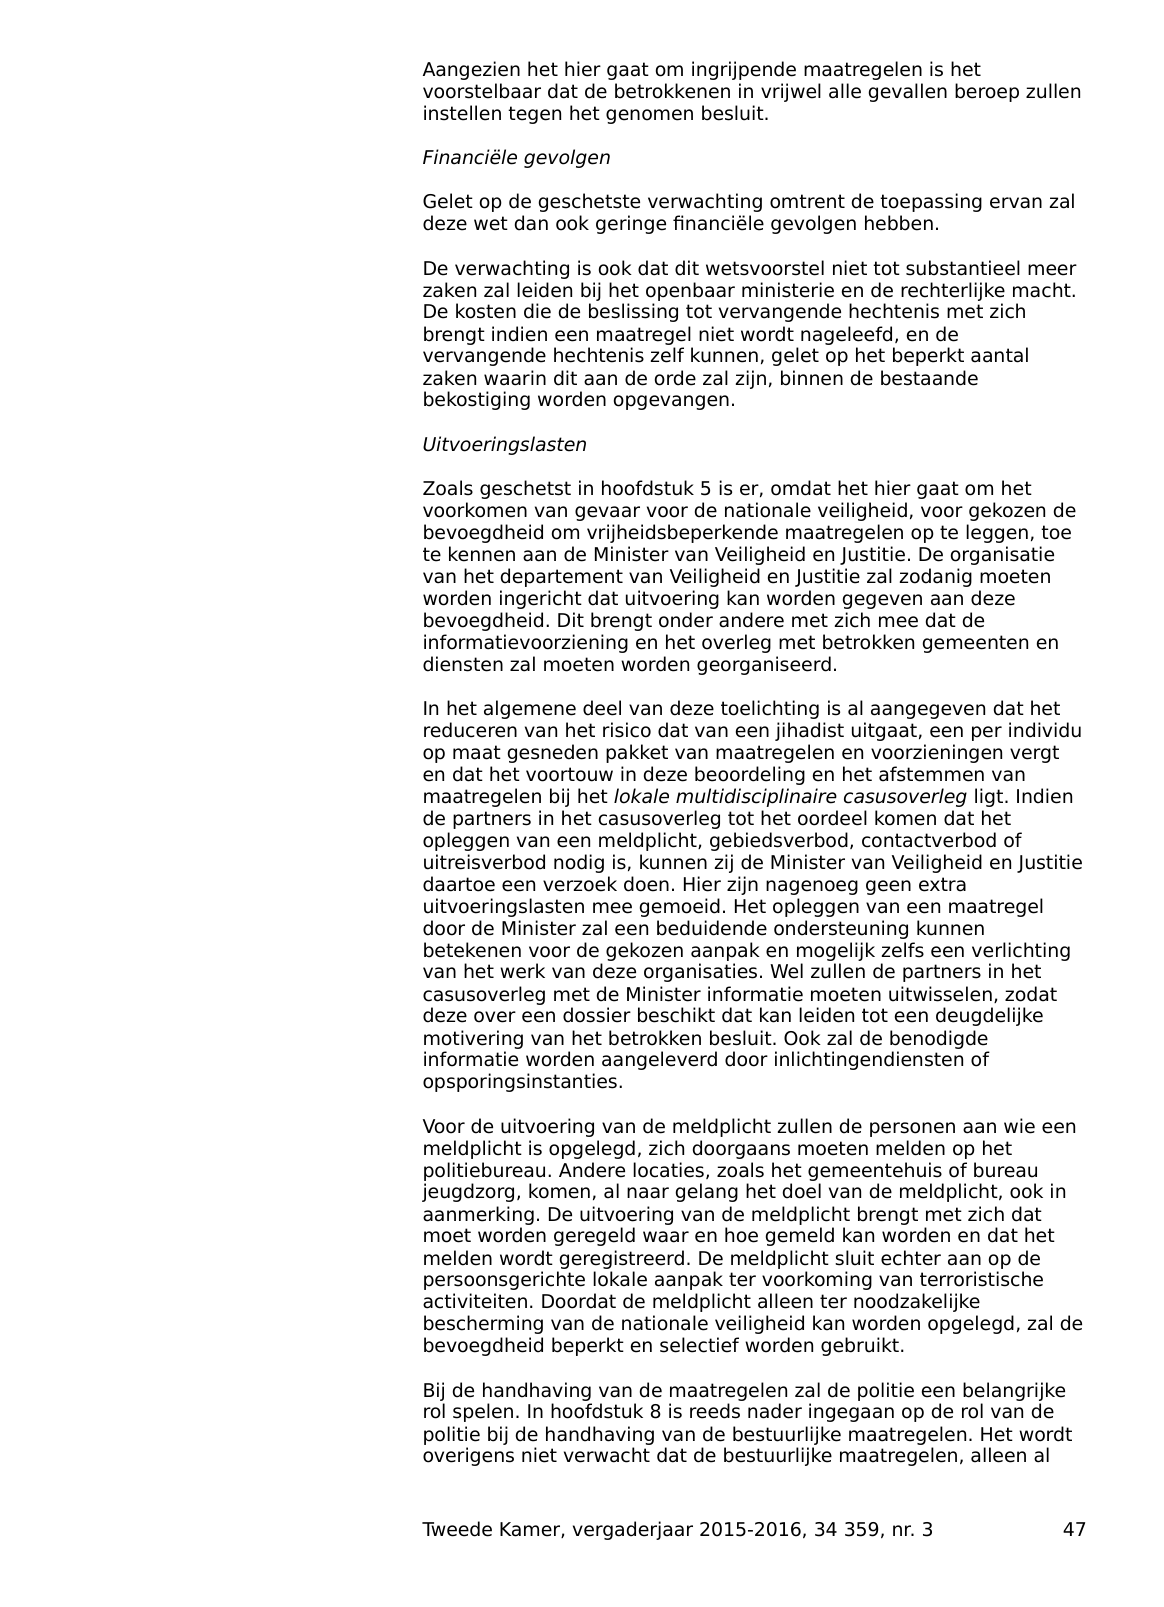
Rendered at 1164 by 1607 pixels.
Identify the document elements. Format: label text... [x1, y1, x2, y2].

text In het algemene deel van deze toelichting is al aangegeven dat het reduceren van het risico dat van een jihadist uitgaat, een per individu op maat gesneden pakket van maatregelen en voorzieningen vergt en dat het voortouw in deze beoordeling en het afstemmen van maatregelen bij het lokale multidisciplinaire casusoverleg ligt. Indien de partners in het casusoverleg tot het oordeel komen dat het opleggen van een meldplicht, gebiedsverbod, contactverbod of uitreisverbod nodig is, kunnen zij de Minister van Veiligheid en Justitie daartoe een verzoek doen. Hier zijn nagenoeg geen extra uitvoeringslasten mee gemoeid. Het opleggen van een maatregel door de Minister zal een beduidende ondersteuning kunnen betekenen voor de gekozen aanpak en mogelijk zelfs een verlichting van het werk van deze organisaties. Wel zullen de partners in het casusoverleg met de Minister informatie moeten uitwisselen, zodat deze over een dossier beschikt dat kan leiden tot een deugdelijke motivering van het betrokken besluit. Ook zal de benodigde informatie worden aangeleverd door inlichtingendiensten of opsporingsinstanties. [422, 698, 1087, 1093]
text De verwachting is ook dat dit wetsvoorstel niet tot substantieel meer zaken zal leiden bij het openbaar ministerie en de rechterlijke macht. De kosten die de beslissing tot vervangende hechtenis met zich brengt indien een maatregel niet wordt nageleefd, en de vervangende hechtenis zelf kunnen, gelet op het beperkt aantal zaken waarin dit aan de orde zal zijn, binnen de bestaande bekostiging worden opgevangen. [422, 257, 1087, 411]
subtitle Uitvoeringslasten [422, 433, 1087, 456]
text Aangezien het hier gaat om ingrijpende maatregelen is het voorstelbaar dat de betrokkenen in vrijwel alle gevallen beroep zullen instellen tegen het genomen besluit. [422, 59, 1087, 125]
text Zoals geschetst in hoofdstuk 5 is er, omdat het hier gaat om het voorkomen van gevaar voor de nationale veiligheid, voor gekozen de bevoegdheid om vrijheidsbeperkende maatregelen op te leggen, toe te kennen aan de Minister van Veiligheid en Justitie. De organisatie van het departement van Veiligheid en Justitie zal zodanig moeten worden ingericht dat uitvoering kan worden gegeven aan deze bevoegdheid. Dit brengt onder andere met zich mee dat de informatievoorziening en het overleg met betrokken gemeenten en diensten zal moeten worden georganiseerd. [422, 478, 1087, 676]
text Voor de uitvoering van de meldplicht zullen de personen aan wie een meldplicht is opgelegd, zich doorgaans moeten melden op het politiebureau. Andere locaties, zoals het gemeentehuis of bureau jeugdzorg, komen, al naar gelang het doel van de meldplicht, ook in aanmerking. De uitvoering van de meldplicht brengt met zich dat moet worden geregeld waar en hoe gemeld kan worden en dat het melden wordt geregistreerd. De meldplicht sluit echter aan op de persoonsgerichte lokale aanpak ter voorkoming van terroristische activiteiten. Doordat de meldplicht alleen ter noodzakelijke bescherming van de nationale veiligheid kan worden opgelegd, zal de bevoegdheid beperkt en selectief worden gebruikt. [422, 1116, 1087, 1357]
text Gelet op de geschetste verwachting omtrent de toepassing ervan zal deze wet dan ook geringe financiële gevolgen hebben. [422, 191, 1087, 235]
subtitle Financiële gevolgen [422, 147, 1087, 169]
text Bij de handhaving van de maatregelen zal de politie een belangrijke rol spelen. In hoofdstuk 8 is reeds nader ingegaan op de rol van de politie bij de handhaving van de bestuurlijke maatregelen. Het wordt overigens niet verwacht dat de bestuurlijke maatregelen, alleen al [422, 1379, 1087, 1467]
